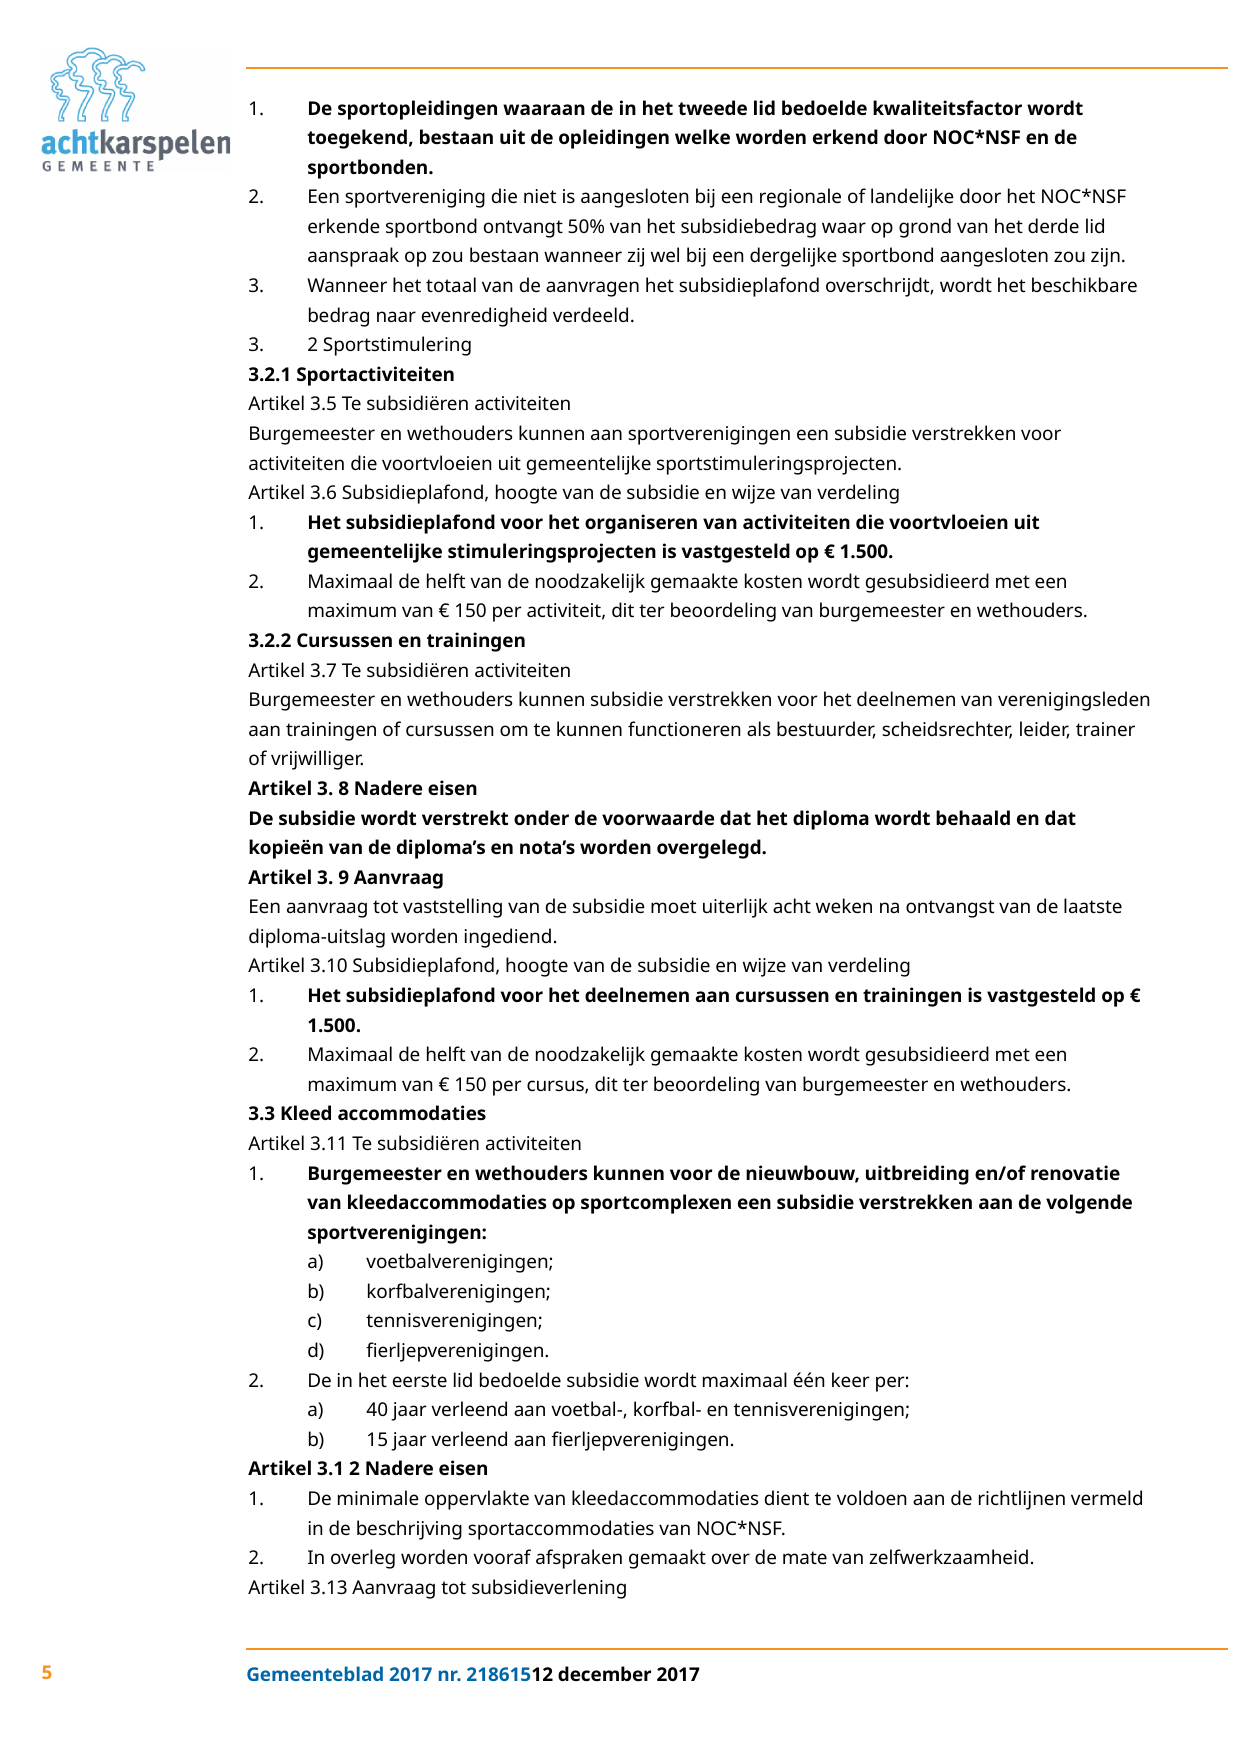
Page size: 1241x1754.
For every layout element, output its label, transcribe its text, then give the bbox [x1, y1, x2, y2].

list 40 jaar verleend aan voetbal-, korfbal- en tennisverenigingen; [307, 1396, 1152, 1422]
text Burgemeester en wethouders kunnen aan sportverenigingen een subsidie verstrekken voor activiteiten die voortvloeien uit gemeentelijke sportstimuleringsprojecten. [248, 420, 1152, 476]
text 3.2.1 Sportactiviteiten [248, 361, 1152, 387]
list De sportopleidingen waaraan de in het tweede lid bedoelde kwaliteitsfactor wordt toegekend, bestaan uit de opleidingen welke worden erkend door NOC*NSF en de sportbonden. [248, 95, 1152, 180]
list De in het eerste lid bedoelde subsidie wordt maximaal één keer per: [248, 1367, 1152, 1393]
list Maximaal de helft van de noodzakelijk gemaakte kosten wordt gesubsidieerd met een maximum van € 150 per cursus, dit ter beoordeling van burgemeester en wethouders. [248, 1041, 1152, 1097]
list tennisverenigingen; [307, 1308, 1152, 1333]
text De subsidie wordt verstrekt onder de voorwaarde dat het diploma wordt behaald en dat kopieën van de diploma’s en nota’s worden overgelegd. [248, 805, 1152, 860]
list Burgemeester en wethouders kunnen voor de nieuwbouw, uitbreiding en/of renovatie van kleedaccommodaties op sportcomplexen een subsidie verstrekken aan de volgende sportverenigingen: [248, 1160, 1152, 1245]
list In overleg worden vooraf afspraken gemaakt over de mate van zelfwerkzaamheid. [248, 1544, 1152, 1570]
text Artikel 3.13 Aanvraag tot subsidieverlening [248, 1574, 1152, 1600]
list korfbalverenigingen; [307, 1278, 1152, 1304]
list Een sportvereniging die niet is aangesloten bij een regionale of landelijke door het NOC*NSF erkende sportbond ontvangt 50% van het subsidiebedrag waar op grond van het derde lid aanspraak op zou bestaan wanneer zij wel bij een dergelijke sportbond aangesloten zou zijn. [248, 183, 1152, 268]
text Burgemeester en wethouders kunnen subsidie verstrekken voor het deelnemen van verenigingsleden aan trainingen of cursussen om te kunnen functioneren als bestuurder, scheidsrechter, leider, trainer of vrijwilliger. [248, 686, 1152, 771]
list voetbalverenigingen; [307, 1248, 1152, 1274]
text 3.2.2 Cursussen en trainingen [248, 627, 1152, 653]
text Artikel 3.10 Subsidieplafond, hoogte van de subsidie en wijze van verdeling [248, 953, 1152, 978]
text Artikel 3. 9 Aanvraag [248, 864, 1152, 890]
text Artikel 3.1 2 Nadere eisen [248, 1456, 1152, 1481]
list 15 jaar verleend aan fierljepverenigingen. [307, 1426, 1152, 1452]
picture [41, 47, 231, 172]
text Artikel 3.6 Subsidieplafond, hoogte van de subsidie en wijze van verdeling [248, 479, 1152, 505]
text Een aanvraag tot vaststelling van de subsidie moet uiterlijk acht weken na ontvangst van de laatste diploma-uitslag worden ingediend. [248, 893, 1152, 949]
list Maximaal de helft van de noodzakelijk gemaakte kosten wordt gesubsidieerd met een maximum van € 150 per activiteit, dit ter beoordeling van burgemeester en wethouders. [248, 568, 1152, 623]
list Wanneer het totaal van de aanvragen het subsidieplafond overschrijdt, wordt het beschikbare bedrag naar evenredigheid verdeeld. [248, 272, 1152, 328]
text Artikel 3.7 Te subsidiëren activiteiten [248, 657, 1152, 683]
text Artikel 3.5 Te subsidiëren activiteiten [248, 391, 1152, 416]
list 2 Sportstimulering [248, 331, 1152, 357]
text Artikel 3.11 Te subsidiëren activiteiten [248, 1130, 1152, 1156]
list Het subsidieplafond voor het organiseren van activiteiten die voortvloeien uit gemeentelijke stimuleringsprojecten is vastgesteld op € 1.500. [248, 509, 1152, 564]
list Het subsidieplafond voor het deelnemen aan cursussen en trainingen is vastgesteld op € 1.500. [248, 982, 1152, 1038]
text 3.3 Kleed accommodaties [248, 1101, 1152, 1126]
text Artikel 3. 8 Nadere eisen [248, 775, 1152, 801]
list fierljepverenigingen. [307, 1337, 1152, 1363]
list De minimale oppervlakte van kleedaccommodaties dient te voldoen aan de richtlijnen vermeld in de beschrijving sportaccommodaties van NOC*NSF. [248, 1485, 1152, 1541]
